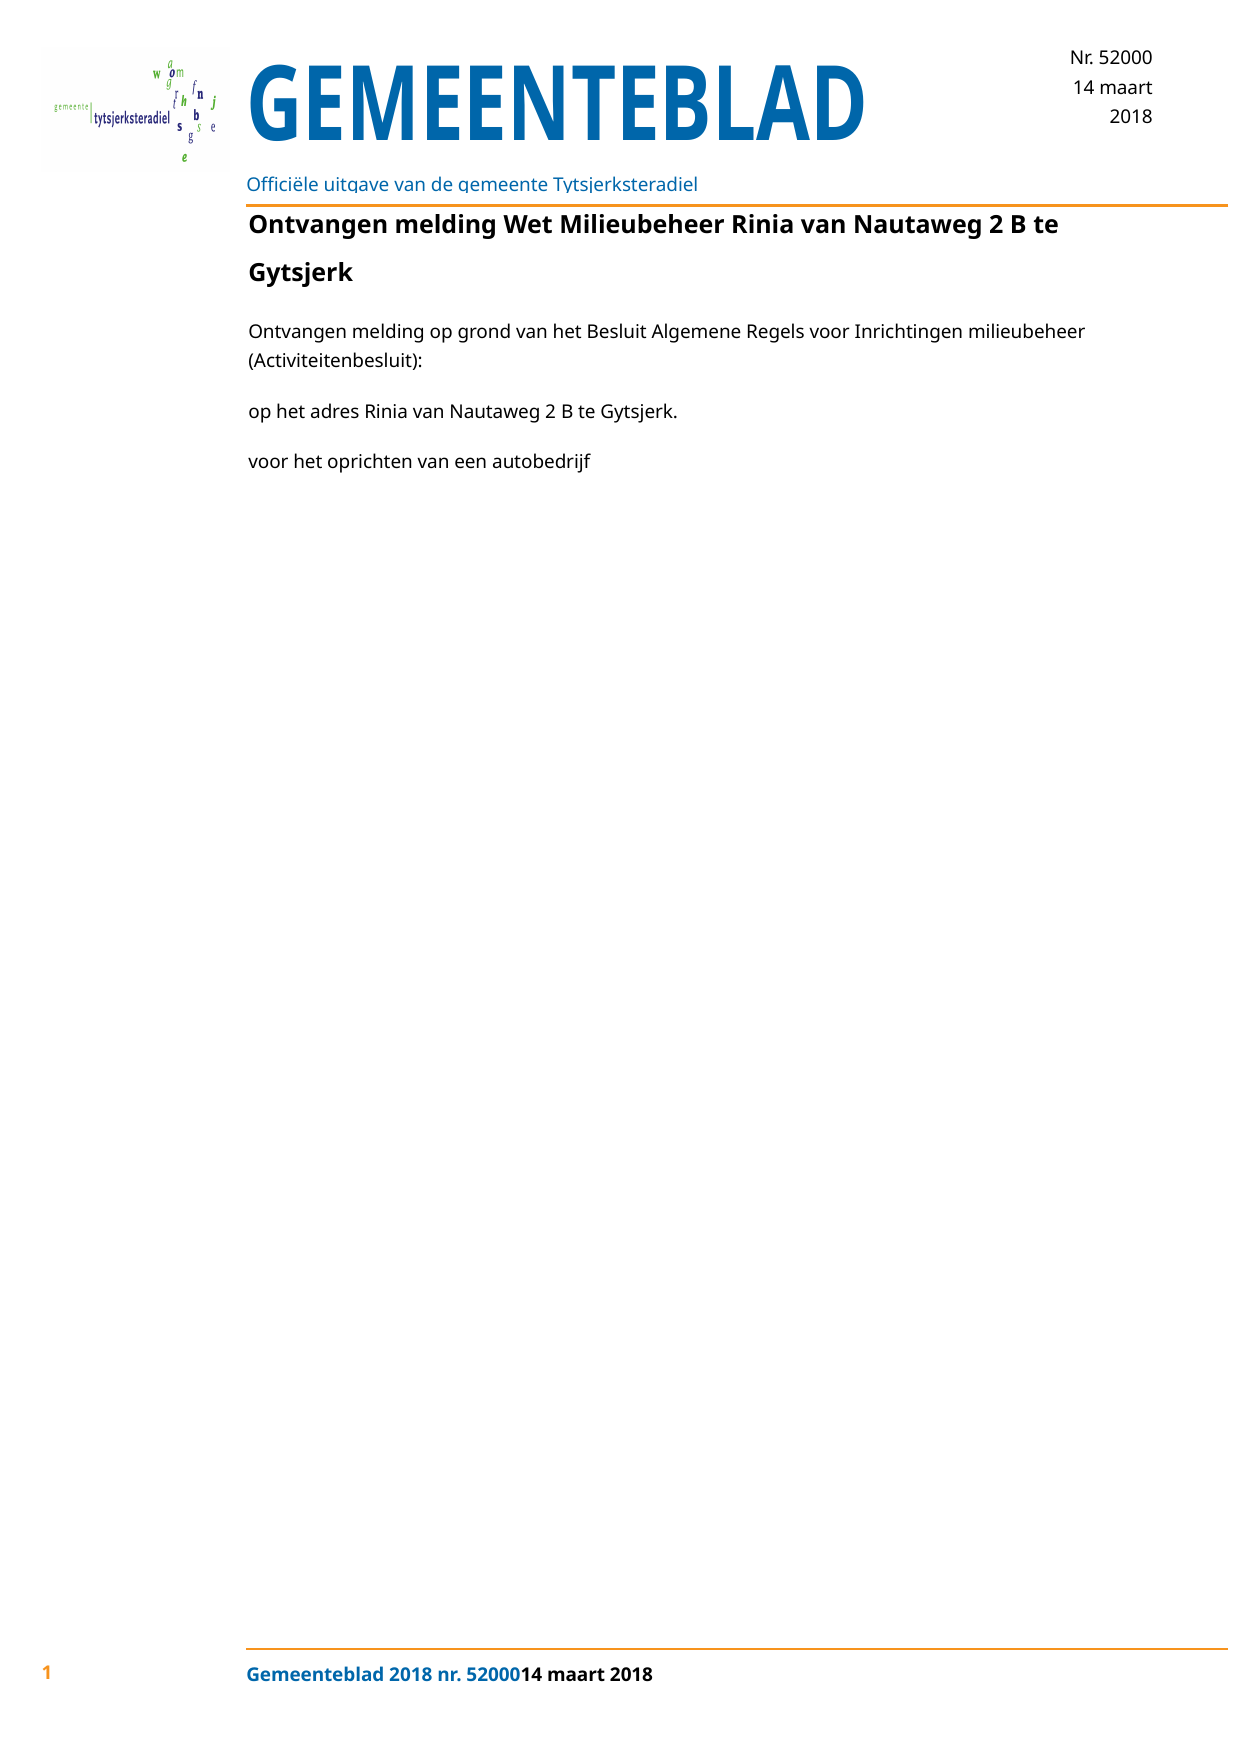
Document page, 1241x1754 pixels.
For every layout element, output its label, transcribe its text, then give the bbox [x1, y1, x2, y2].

text Ontvangen melding Wet Milieubeheer Rinia van Nautaweg 2 B te Gytsjerk [248, 207, 1152, 288]
text Ontvangen melding op grond van het Besluit Algemene Regels voor Inrichtingen milieubeheer (Activiteitenbesluit): [248, 318, 1152, 373]
text voor het oprichten van een autobedrijf [248, 448, 1152, 474]
text op het adres Rinia van Nautaweg 2 B te Gytsjerk. [248, 398, 1152, 424]
picture [41, 47, 231, 172]
